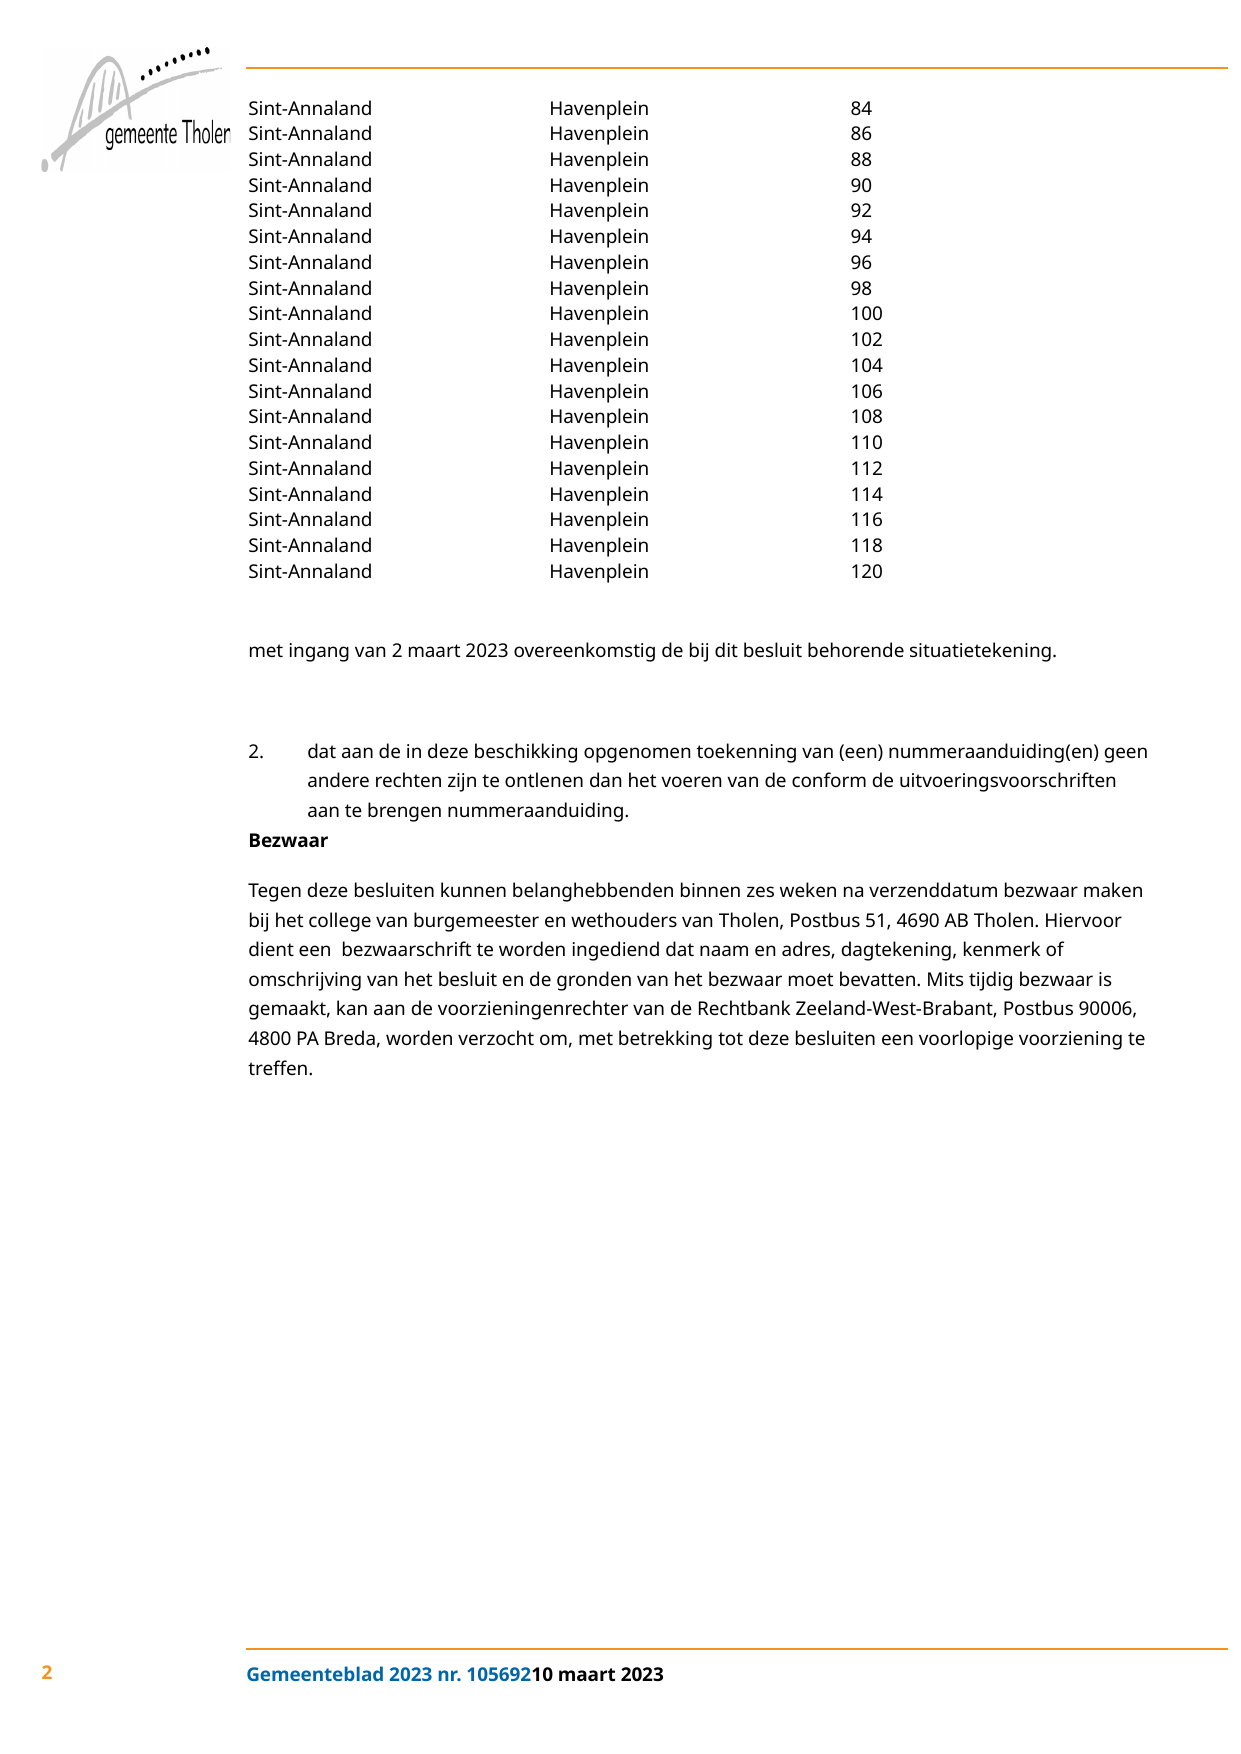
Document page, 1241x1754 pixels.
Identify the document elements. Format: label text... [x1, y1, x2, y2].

table_cell 92 [850, 198, 1152, 223]
table_cell 96 [850, 249, 1152, 275]
table_cell Havenplein [549, 121, 850, 146]
table_cell Sint-Annaland [248, 404, 549, 429]
table_cell Sint-Annaland [248, 224, 549, 249]
table_cell 112 [850, 455, 1152, 481]
table_cell Havenplein [549, 224, 850, 249]
table_cell Sint-Annaland [248, 249, 549, 275]
text met ingang van 2 maart 2023 overeenkomstig de bij dit besluit behorende situatietekening. [248, 637, 1152, 663]
table_cell Havenplein [549, 275, 850, 301]
table_cell Sint-Annaland [248, 198, 549, 223]
table_cell Havenplein [549, 378, 850, 403]
table_cell Havenplein [549, 455, 850, 481]
table_cell Sint-Annaland [248, 481, 549, 506]
table_cell 116 [850, 506, 1152, 532]
table_cell Havenplein [549, 198, 850, 223]
table_cell 102 [850, 326, 1152, 352]
table_cell Sint-Annaland [248, 301, 549, 326]
table_cell Havenplein [549, 95, 850, 121]
table_cell 106 [850, 378, 1152, 403]
table_cell Sint-Annaland [248, 532, 549, 558]
table_cell Havenplein [549, 172, 850, 198]
table_cell Havenplein [549, 506, 850, 532]
list dat aan de in deze beschikking opgenomen toekenning van (een) nummeraanduiding(en) geen andere rechten zijn te ontlenen dan het voeren van de conform de uitvoeringsvoorschriften aan te brengen nummeraanduiding. [248, 738, 1152, 823]
table_cell Havenplein [549, 249, 850, 275]
table_cell Havenplein [549, 532, 850, 558]
table_cell Havenplein [549, 301, 850, 326]
table_cell Sint-Annaland [248, 326, 549, 352]
table_cell 86 [850, 121, 1152, 146]
table_cell 118 [850, 532, 1152, 558]
text Tegen deze besluiten kunnen belanghebbenden binnen zes weken na verzenddatum bezwaar maken bij het college van burgemeester en wethouders van Tholen, Postbus 51, 4690 AB Tholen. Hiervoor dient een bezwaarschrift te worden ingediend dat naam en adres, dagtekening, kenmerk of omschrijving van het besluit en de gronden van het bezwaar moet bevatten. Mits tijdig bezwaar is gemaakt, kan aan de voorzieningenrechter van de Rechtbank Zeeland-West-Brabant, Postbus 90006, 4800 PA Breda, worden verzocht om, met betrekking tot deze besluiten een voorlopige voorziening te treffen. [248, 877, 1152, 1081]
table_cell 98 [850, 275, 1152, 301]
table_cell Havenplein [549, 146, 850, 172]
table_cell Sint-Annaland [248, 506, 549, 532]
table_cell Sint-Annaland [248, 455, 549, 481]
table_cell Havenplein [549, 481, 850, 506]
picture [41, 47, 231, 172]
table_cell 104 [850, 352, 1152, 378]
table_cell Sint-Annaland [248, 429, 549, 455]
table_cell 100 [850, 301, 1152, 326]
table_cell Sint-Annaland [248, 352, 549, 378]
table_cell Sint-Annaland [248, 146, 549, 172]
table_cell Sint-Annaland [248, 558, 549, 584]
table_cell 88 [850, 146, 1152, 172]
table_cell Sint-Annaland [248, 172, 549, 198]
table_cell Havenplein [549, 429, 850, 455]
text Bezwaar [248, 827, 1152, 853]
table_cell 110 [850, 429, 1152, 455]
table_cell Havenplein [549, 326, 850, 352]
table_cell 94 [850, 224, 1152, 249]
table_cell 108 [850, 404, 1152, 429]
table_cell Sint-Annaland [248, 121, 549, 146]
table_cell Sint-Annaland [248, 275, 549, 301]
table_cell 114 [850, 481, 1152, 506]
table_cell Havenplein [549, 404, 850, 429]
table_cell Sint-Annaland [248, 95, 549, 121]
table_cell Havenplein [549, 352, 850, 378]
table_cell Havenplein [549, 558, 850, 584]
table_cell 84 [850, 95, 1152, 121]
table_cell Sint-Annaland [248, 378, 549, 403]
table_cell 90 [850, 172, 1152, 198]
table_cell 120 [850, 558, 1152, 584]
